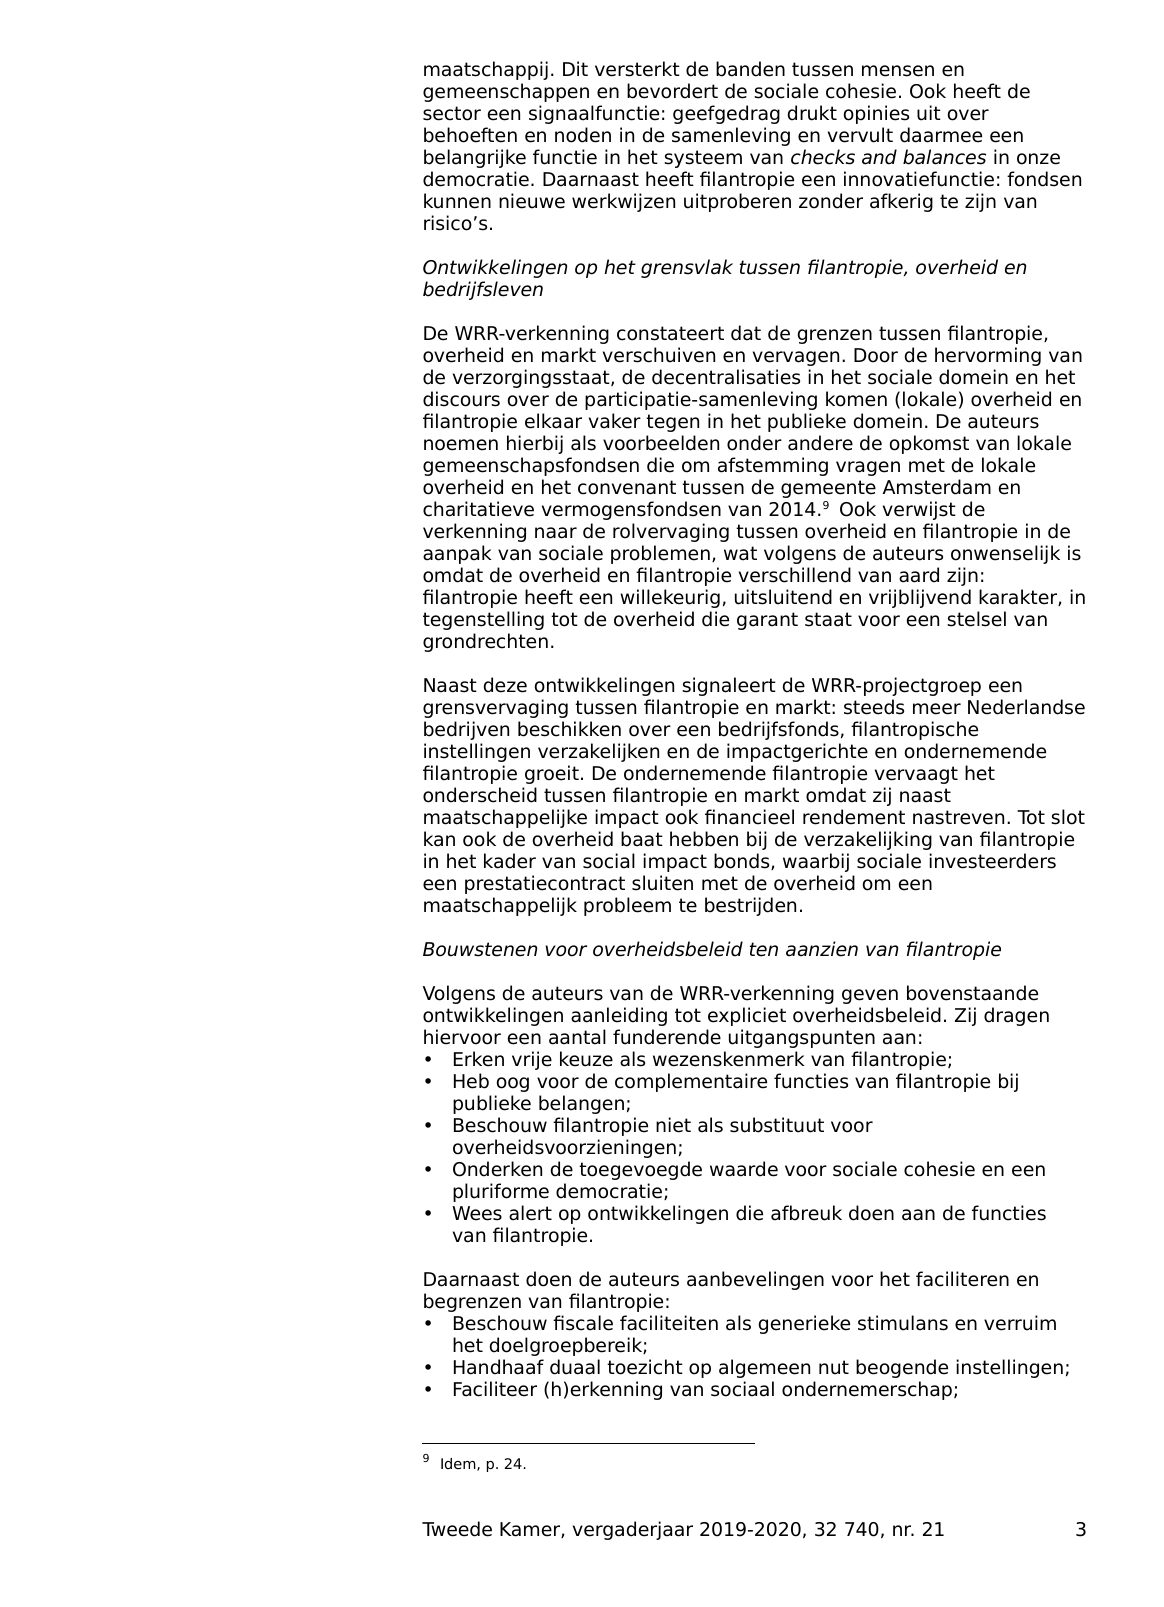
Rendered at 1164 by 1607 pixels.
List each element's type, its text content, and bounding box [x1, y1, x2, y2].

subtitle Ontwikkelingen op het grensvlak tussen filantropie, overheid en bedrijfsleven [422, 257, 1087, 301]
text Volgens de auteurs van de WRR-verkenning geven bovenstaande ontwikkelingen aanleiding tot expliciet overheidsbeleid. Zij dragen hiervoor een aantal funderende uitgangspunten aan: [422, 983, 1087, 1049]
text • Onderken de toegevoegde waarde voor sociale cohesie en een pluriforme democratie; [422, 1159, 1087, 1203]
text • Beschouw fiscale faciliteiten als generieke stimulans en verruim het doelgroepbereik; [422, 1313, 1087, 1357]
text Daarnaast doen de auteurs aanbevelingen voor het faciliteren en begrenzen van filantropie: [422, 1269, 1087, 1313]
subtitle Bouwstenen voor overheidsbeleid ten aanzien van filantropie [422, 939, 1087, 961]
text • Erken vrije keuze als wezenskenmerk van filantropie; [422, 1049, 1087, 1071]
text Idem, p. 24. [422, 1452, 1087, 1474]
text • Handhaaf duaal toezicht op algemeen nut beogende instellingen; [422, 1357, 1087, 1379]
text Naast deze ontwikkelingen signaleert de WRR-projectgroep een grensvervaging tussen filantropie en markt: steeds meer Nederlandse bedrijven beschikken over een bedrijfsfonds, filantropische instellingen verzakelijken en de impactgerichte en ondernemende filantropie groeit. De ondernemende filantropie vervaagt het onderscheid tussen filantropie en markt omdat zij naast maatschappelijke impact ook financieel rendement nastreven. Tot slot kan ook de overheid baat hebben bij de verzakelijking van filantropie in het kader van social impact bonds, waarbij sociale investeerders een prestatiecontract sluiten met de overheid om een maatschappelijk probleem te bestrijden. [422, 675, 1087, 917]
text • Beschouw filantropie niet als substituut voor overheidsvoorzieningen; [422, 1115, 1087, 1159]
text De WRR-verkenning constateert dat de grenzen tussen filantropie, overheid en markt verschuiven en vervagen. Door de hervorming van de verzorgingsstaat, de decentralisaties in het sociale domein en het discours over de participatie-samenleving komen (lokale) overheid en filantropie elkaar vaker tegen in het publieke domein. De auteurs noemen hierbij als voorbeelden onder andere de opkomst van lokale gemeenschapsfondsen die om afstemming vragen met de lokale overheid en het convenant tussen de gemeente Amsterdam en charitatieve vermogensfondsen van 2014. Ook verwijst de verkenning naar de rolvervaging tussen overheid en filantropie in de aanpak van sociale problemen, wat volgens de auteurs onwenselijk is omdat de overheid en filantropie verschillend van aard zijn: filantropie heeft een willekeurig, uitsluitend en vrijblijvend karakter, in tegenstelling tot de overheid die garant staat voor een stelsel van grondrechten. [422, 323, 1087, 653]
text • Faciliteer (h)erkenning van sociaal ondernemerschap; [422, 1379, 1087, 1401]
text maatschappij. Dit versterkt de banden tussen mensen en gemeenschappen en bevordert de sociale cohesie. Ook heeft de sector een signaalfunctie: geefgedrag drukt opinies uit over behoeften en noden in de samenleving en vervult daarmee een belangrijke functie in het systeem van checks and balances in onze democratie. Daarnaast heeft filantropie een innovatiefunctie: fondsen kunnen nieuwe werkwijzen uitproberen zonder afkerig te zijn van risico’s. [422, 59, 1087, 235]
text • Heb oog voor de complementaire functies van filantropie bij publieke belangen; [422, 1071, 1087, 1115]
text • Wees alert op ontwikkelingen die afbreuk doen aan de functies van filantropie. [422, 1203, 1087, 1247]
